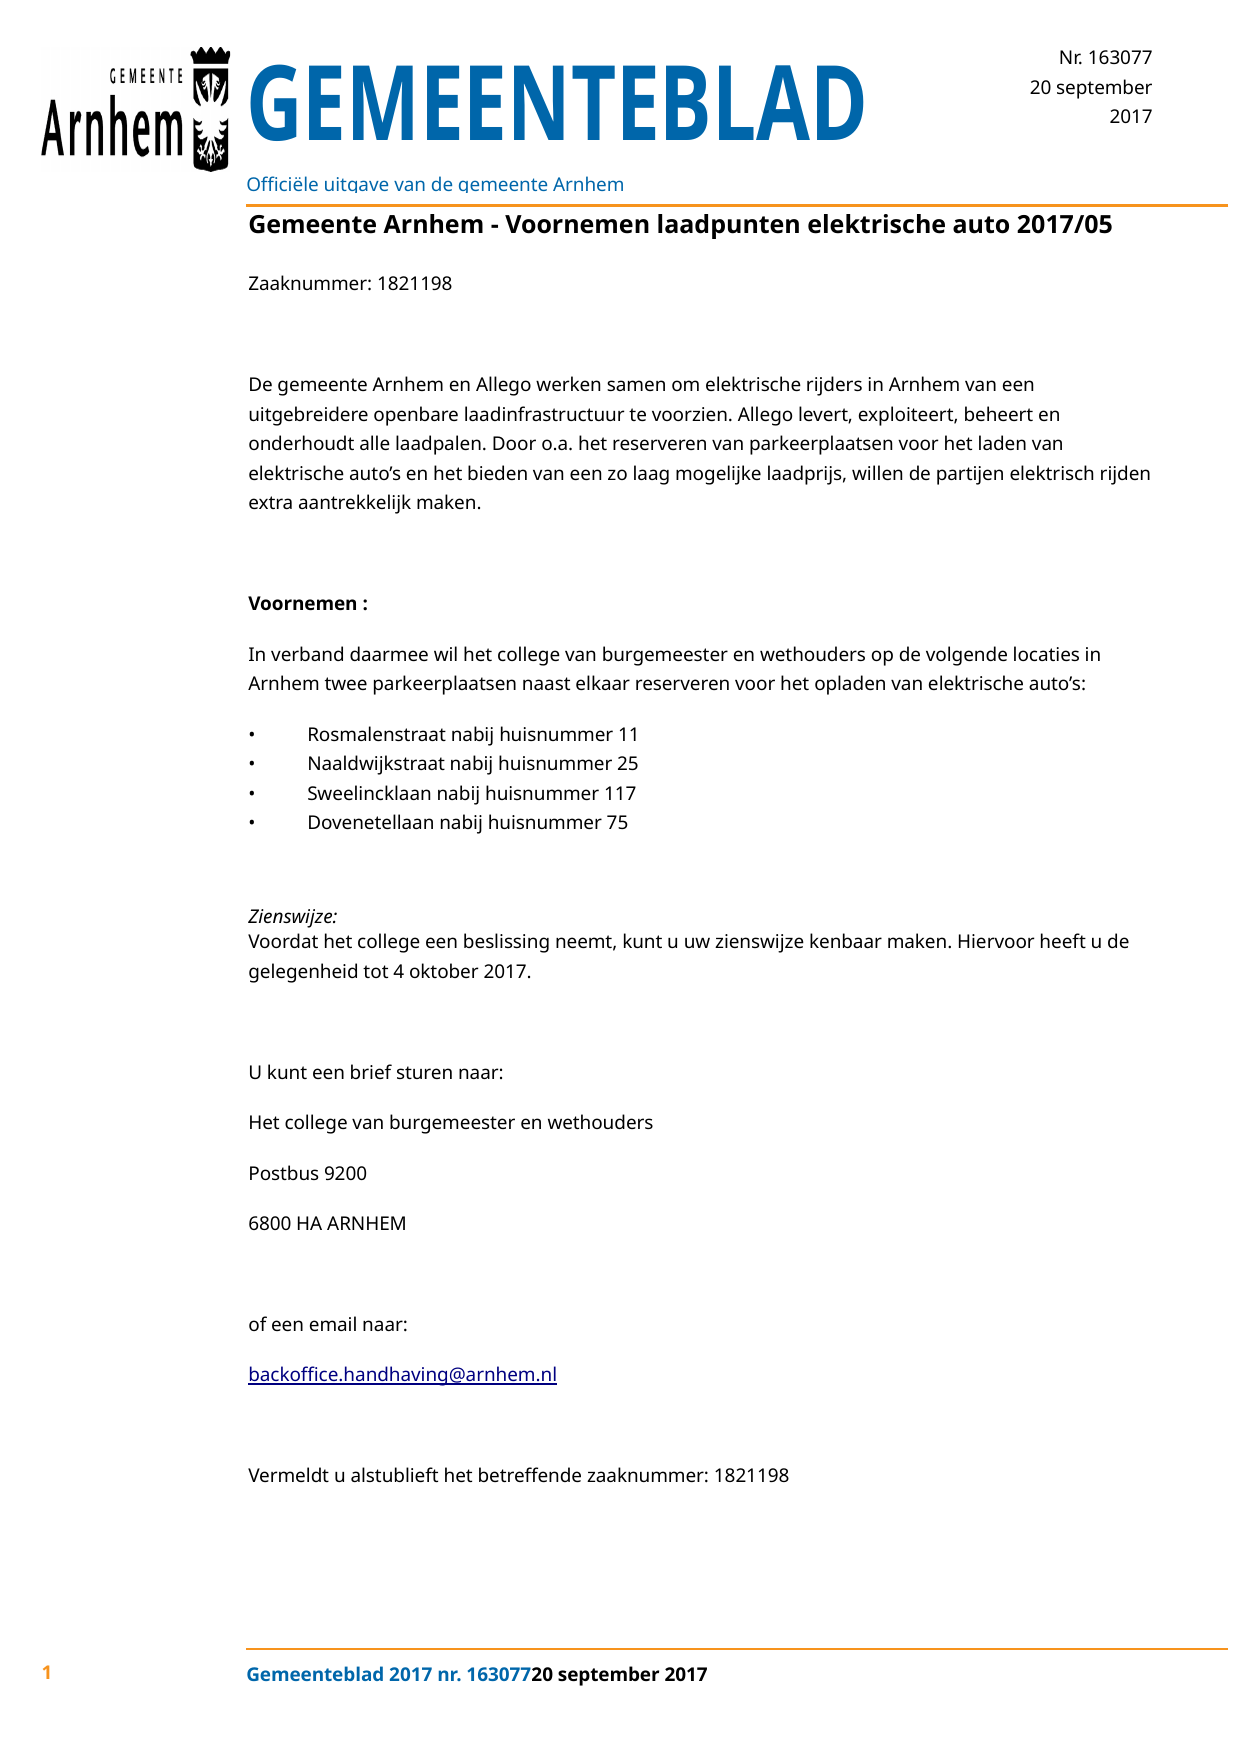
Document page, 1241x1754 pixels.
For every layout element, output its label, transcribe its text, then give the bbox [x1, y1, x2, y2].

list Dovenetellaan nabij huisnummer 75 [248, 809, 1152, 835]
text In verband daarmee wil het college van burgemeester en wethouders op de volgende locaties in Arnhem twee parkeerplaatsen naast elkaar reserveren voor het opladen van elektrische auto’s: [248, 641, 1152, 696]
text Gemeente Arnhem - Voornemen laadpunten elektrische auto 2017/05 [248, 207, 1152, 241]
list Naaldwijkstraat nabij huisnummer 25 [248, 750, 1152, 776]
text Voordat het college een beslissing neemt, kunt u uw zienswijze kenbaar maken. Hiervoor heeft u de gelegenheid tot 4 oktober 2017. [248, 929, 1152, 984]
text Het college van burgemeester en wethouders [248, 1109, 1152, 1135]
text Voornemen : [248, 590, 1152, 616]
text Zienswijze: [248, 903, 1152, 929]
text Zaaknummer: 1821198 [248, 270, 1152, 296]
text backoffice.handhaving@arnhem.nl [248, 1362, 1152, 1387]
list Sweelincklaan nabij huisnummer 117 [248, 780, 1152, 806]
text U kunt een brief sturen naar: [248, 1059, 1152, 1085]
text of een email naar: [248, 1311, 1152, 1337]
text Vermeldt u alstublieft het betreffende zaaknummer: 1821198 [248, 1462, 1152, 1488]
picture [41, 47, 231, 172]
list Rosmalenstraat nabij huisnummer 11 [248, 721, 1152, 746]
text Postbus 9200 [248, 1160, 1152, 1186]
text 6800 HA ARNHEM [248, 1210, 1152, 1236]
text De gemeente Arnhem en Allego werken samen om elektrische rijders in Arnhem van een uitgebreidere openbare laadinfrastructuur te voorzien. Allego levert, exploiteert, beheert en onderhoudt alle laadpalen. Door o.a. het reserveren van parkeerplaatsen voor het laden van elektrische auto’s en het bieden van een zo laag mogelijke laadprijs, willen de partijen elektrisch rijden extra aantrekkelijk maken. [248, 371, 1152, 515]
